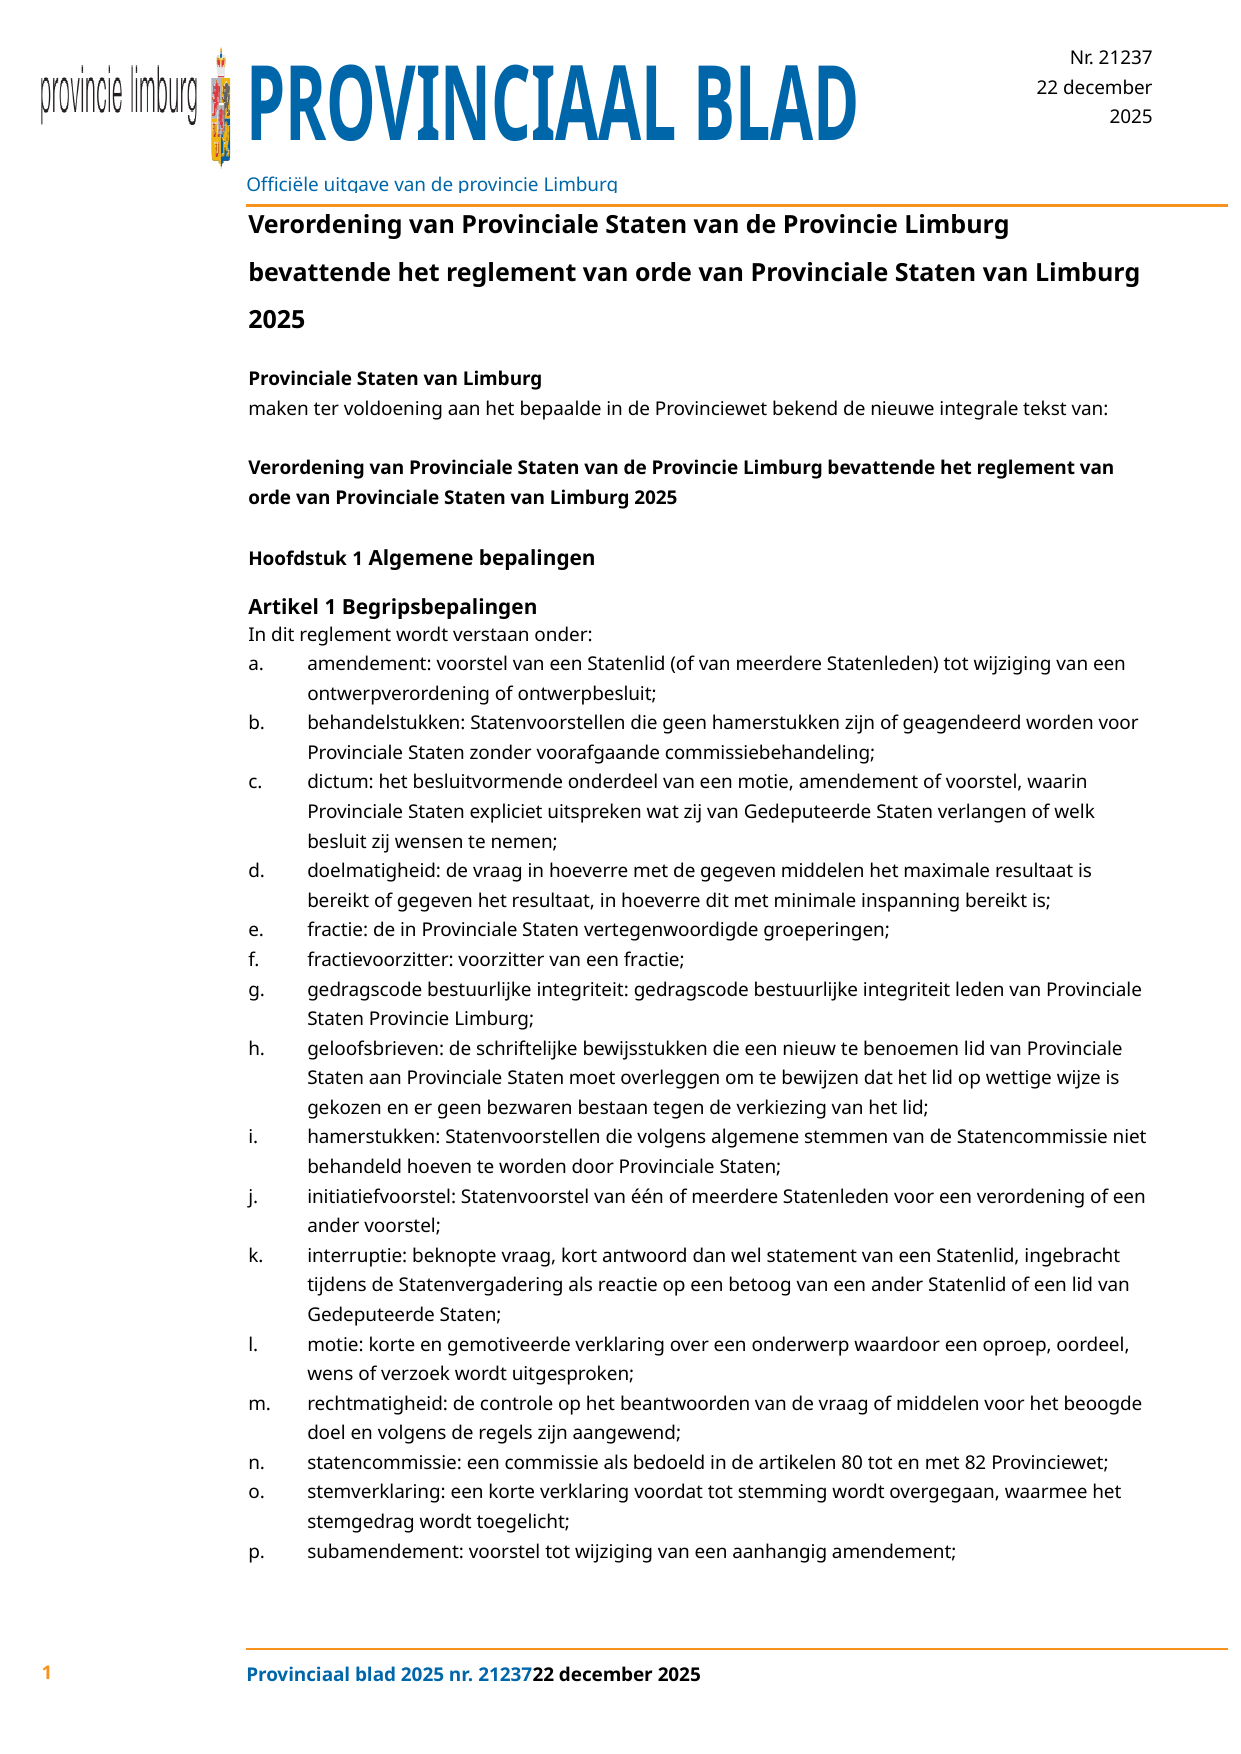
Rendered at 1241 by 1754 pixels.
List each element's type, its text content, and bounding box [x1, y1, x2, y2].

list dictum: het besluitvormende onderdeel van een motie, amendement of voorstel, waarin Provinciale Staten expliciet uitspreken wat zij van Gedeputeerde Staten verlangen of welk besluit zij wensen te nemen; [248, 769, 1152, 853]
list motie: korte en gemotiveerde verklaring over een onderwerp waardoor een oproep, oordeel, wens of verzoek wordt uitgesproken; [248, 1331, 1152, 1386]
list gedragscode bestuurlijke integriteit: gedragscode bestuurlijke integriteit leden van Provinciale Staten Provincie Limburg; [248, 976, 1152, 1031]
picture [41, 47, 231, 172]
text Verordening van Provinciale Staten van de Provincie Limburg bevattende het reglement van orde van Provinciale Staten van Limburg 2025 [248, 207, 1152, 336]
list fractie: de in Provinciale Staten vertegenwoordigde groeperingen; [248, 917, 1152, 942]
text Provinciale Staten van Limburg [248, 366, 1152, 391]
list statencommissie: een commissie als bedoeld in de artikelen 80 tot en met 82 Provinciewet; [248, 1449, 1152, 1475]
text maken ter voldoening aan het bepaalde in de Provinciewet bekend de nieuwe integrale tekst van: [248, 395, 1152, 421]
text Artikel 1 Begripsbepalingen [248, 592, 1152, 621]
list doelmatigheid: de vraag in hoeverre met de gegeven middelen het maximale resultaat is bereikt of gegeven het resultaat, in hoeverre dit met minimale inspanning bereikt is; [248, 857, 1152, 913]
list initiatiefvoorstel: Statenvoorstel van één of meerdere Statenleden voor een verordening of een ander voorstel; [248, 1183, 1152, 1238]
list behandelstukken: Statenvoorstellen die geen hamerstukken zijn of geagendeerd worden voor Provinciale Staten zonder voorafgaande commissiebehandeling; [248, 709, 1152, 765]
list amendement: voorstel van een Statenlid (of van meerdere Statenleden) tot wijziging van een ontwerpverordening of ontwerpbesluit; [248, 650, 1152, 706]
text Hoofdstuk 1 Algemene bepalingen [248, 543, 1152, 571]
list hamerstukken: Statenvoorstellen die volgens algemene stemmen van de Statencommissie niet behandeld hoeven te worden door Provinciale Staten; [248, 1124, 1152, 1179]
list stemverklaring: een korte verklaring voordat tot stemming wordt overgegaan, waarmee het stemgedrag wordt toegelicht; [248, 1479, 1152, 1534]
text Verordening van Provinciale Staten van de Provincie Limburg bevattende het reglement van orde van Provinciale Staten van Limburg 2025 [248, 454, 1152, 509]
list subamendement: voorstel tot wijziging van een aanhangig amendement; [248, 1538, 1152, 1563]
text In dit reglement wordt verstaan onder: [248, 621, 1152, 646]
list rechtmatigheid: de controle op het beantwoorden van de vraag of middelen voor het beoogde doel en volgens de regels zijn aangewend; [248, 1390, 1152, 1445]
list geloofsbrieven: de schriftelijke bewijsstukken die een nieuw te benoemen lid van Provinciale Staten aan Provinciale Staten moet overleggen om te bewijzen dat het lid op wettige wijze is gekozen en er geen bezwaren bestaan tegen de verkiezing van het lid; [248, 1035, 1152, 1120]
list interruptie: beknopte vraag, kort antwoord dan wel statement van een Statenlid, ingebracht tijdens de Statenvergadering als reactie op een betoog van een ander Statenlid of een lid van Gedeputeerde Staten; [248, 1242, 1152, 1327]
list fractievoorzitter: voorzitter van een fractie; [248, 946, 1152, 972]
